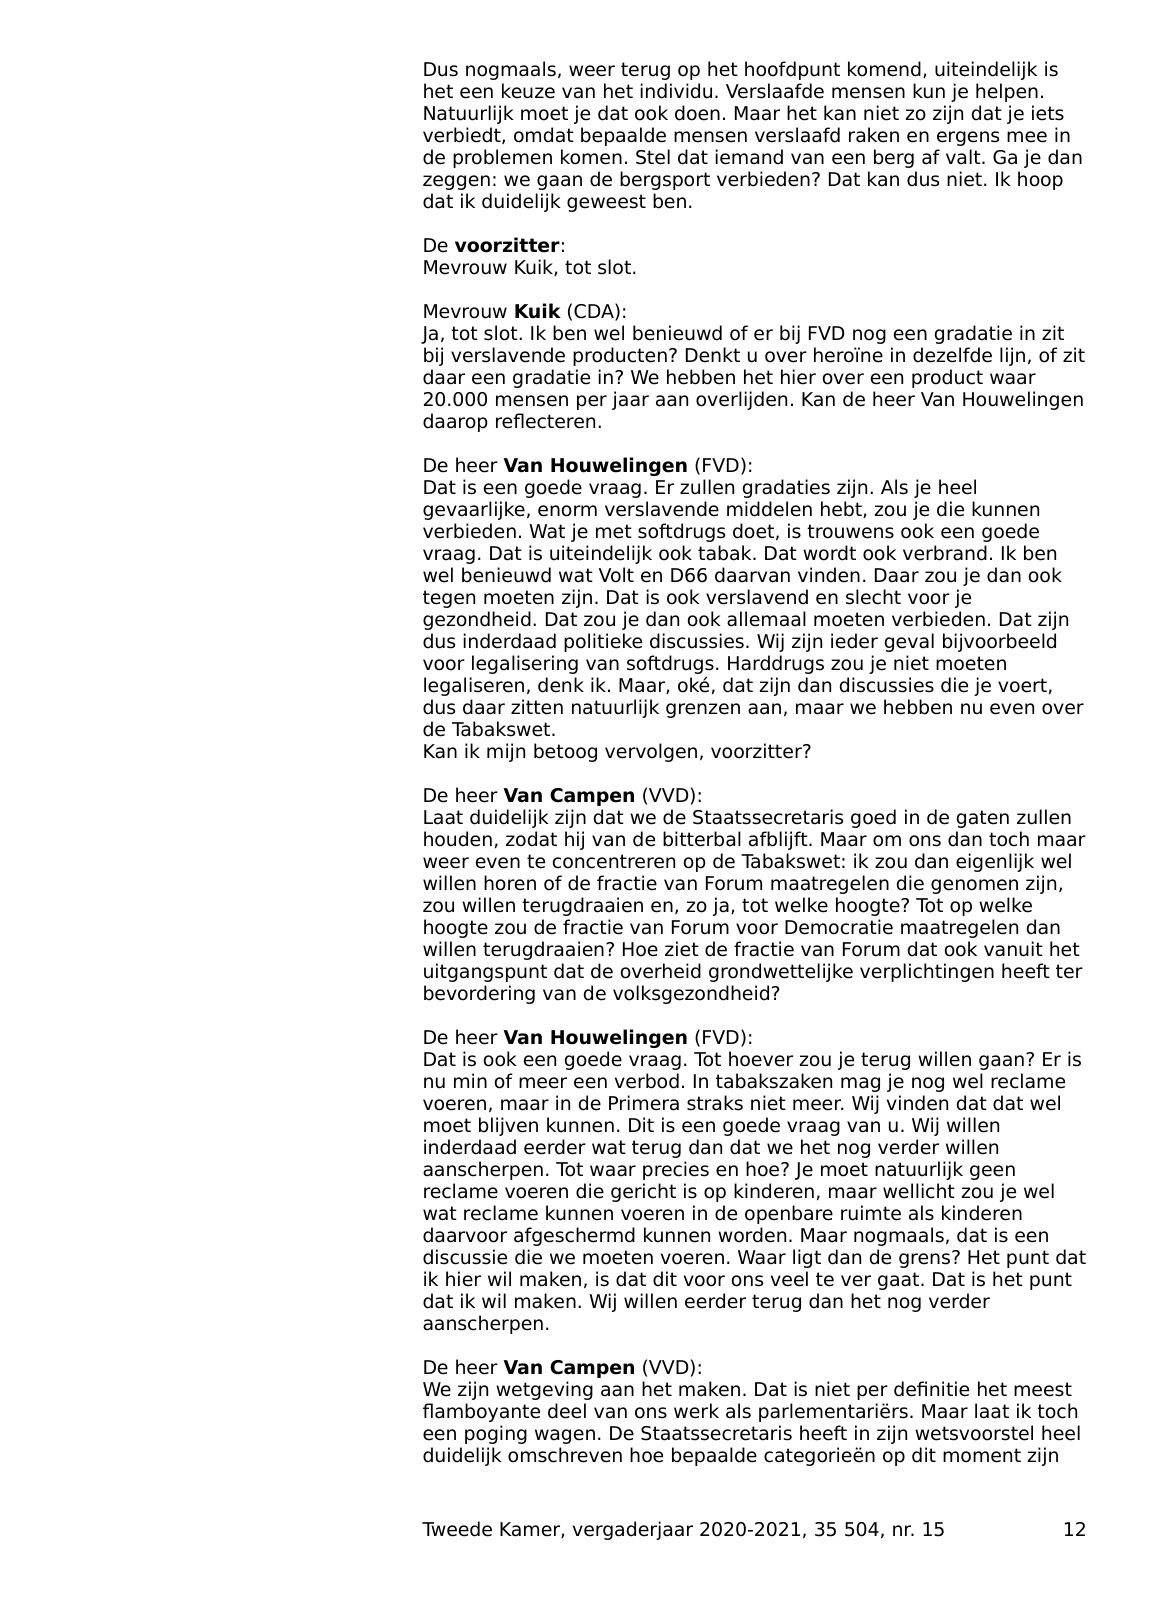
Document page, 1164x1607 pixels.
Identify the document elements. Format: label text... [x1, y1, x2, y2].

text Ja, tot slot. Ik ben wel benieuwd of er bij FVD nog een gradatie in zit bij verslavende producten? Denkt u over heroïne in dezelfde lijn, of zit daar een gradatie in? We hebben het hier over een product waar 20.000 mensen per jaar aan overlijden. Kan de heer Van Houwelingen daarop reflecteren. [422, 323, 1087, 433]
text De voorzitter: [422, 235, 1087, 257]
text De heer Van Campen (VVD): [422, 1357, 1087, 1379]
text Dat is een goede vraag. Er zullen gradaties zijn. Als je heel gevaarlijke, enorm verslavende middelen hebt, zou je die kunnen verbieden. Wat je met softdrugs doet, is trouwens ook een goede vraag. Dat is uiteindelijk ook tabak. Dat wordt ook verbrand. Ik ben wel benieuwd wat Volt en D66 daarvan vinden. Daar zou je dan ook tegen moeten zijn. Dat is ook verslavend en slecht voor je gezondheid. Dat zou je dan ook allemaal moeten verbieden. Dat zijn dus inderdaad politieke discussies. Wij zijn ieder geval bijvoorbeeld voor legalisering van softdrugs. Harddrugs zou je niet moeten legaliseren, denk ik. Maar, oké, dat zijn dan discussies die je voert, dus daar zitten natuurlijk grenzen aan, maar we hebben nu even over de Tabakswet. [422, 477, 1087, 741]
text Dat is ook een goede vraag. Tot hoever zou je terug willen gaan? Er is nu min of meer een verbod. In tabakszaken mag je nog wel reclame voeren, maar in de Primera straks niet meer. Wij vinden dat dat wel moet blijven kunnen. Dit is een goede vraag van u. Wij willen inderdaad eerder wat terug dan dat we het nog verder willen aanscherpen. Tot waar precies en hoe? Je moet natuurlijk geen reclame voeren die gericht is op kinderen, maar wellicht zou je wel wat reclame kunnen voeren in de openbare ruimte als kinderen daarvoor afgeschermd kunnen worden. Maar nogmaals, dat is een discussie die we moeten voeren. Waar ligt dan de grens? Het punt dat ik hier wil maken, is dat dit voor ons veel te ver gaat. Dat is het punt dat ik wil maken. Wij willen eerder terug dan het nog verder aanscherpen. [422, 1049, 1087, 1335]
text Mevrouw Kuik (CDA): [422, 301, 1087, 323]
text Laat duidelijk zijn dat we de Staatssecretaris goed in de gaten zullen houden, zodat hij van de bitterbal afblijft. Maar om ons dan toch maar weer even te concentreren op de Tabakswet: ik zou dan eigenlijk wel willen horen of de fractie van Forum maatregelen die genomen zijn, zou willen terugdraaien en, zo ja, tot welke hoogte? Tot op welke hoogte zou de fractie van Forum voor Democratie maatregelen dan willen terugdraaien? Hoe ziet de fractie van Forum dat ook vanuit het uitgangspunt dat de overheid grondwettelijke verplichtingen heeft ter bevordering van de volksgezondheid? [422, 807, 1087, 1005]
text De heer Van Houwelingen (FVD): [422, 455, 1087, 477]
text Kan ik mijn betoog vervolgen, voorzitter? [422, 741, 1087, 763]
text Dus nogmaals, weer terug op het hoofdpunt komend, uiteindelijk is het een keuze van het individu. Verslaafde mensen kun je helpen. Natuurlijk moet je dat ook doen. Maar het kan niet zo zijn dat je iets verbiedt, omdat bepaalde mensen verslaafd raken en ergens mee in de problemen komen. Stel dat iemand van een berg af valt. Ga je dan zeggen: we gaan de bergsport verbieden? Dat kan dus niet. Ik hoop dat ik duidelijk geweest ben. [422, 59, 1087, 213]
text Mevrouw Kuik, tot slot. [422, 257, 1087, 279]
text De heer Van Campen (VVD): [422, 785, 1087, 807]
text We zijn wetgeving aan het maken. Dat is niet per definitie het meest flamboyante deel van ons werk als parlementariërs. Maar laat ik toch een poging wagen. De Staatssecretaris heeft in zijn wetsvoorstel heel duidelijk omschreven hoe bepaalde categorieën op dit moment zijn [422, 1379, 1087, 1467]
text De heer Van Houwelingen (FVD): [422, 1027, 1087, 1049]
